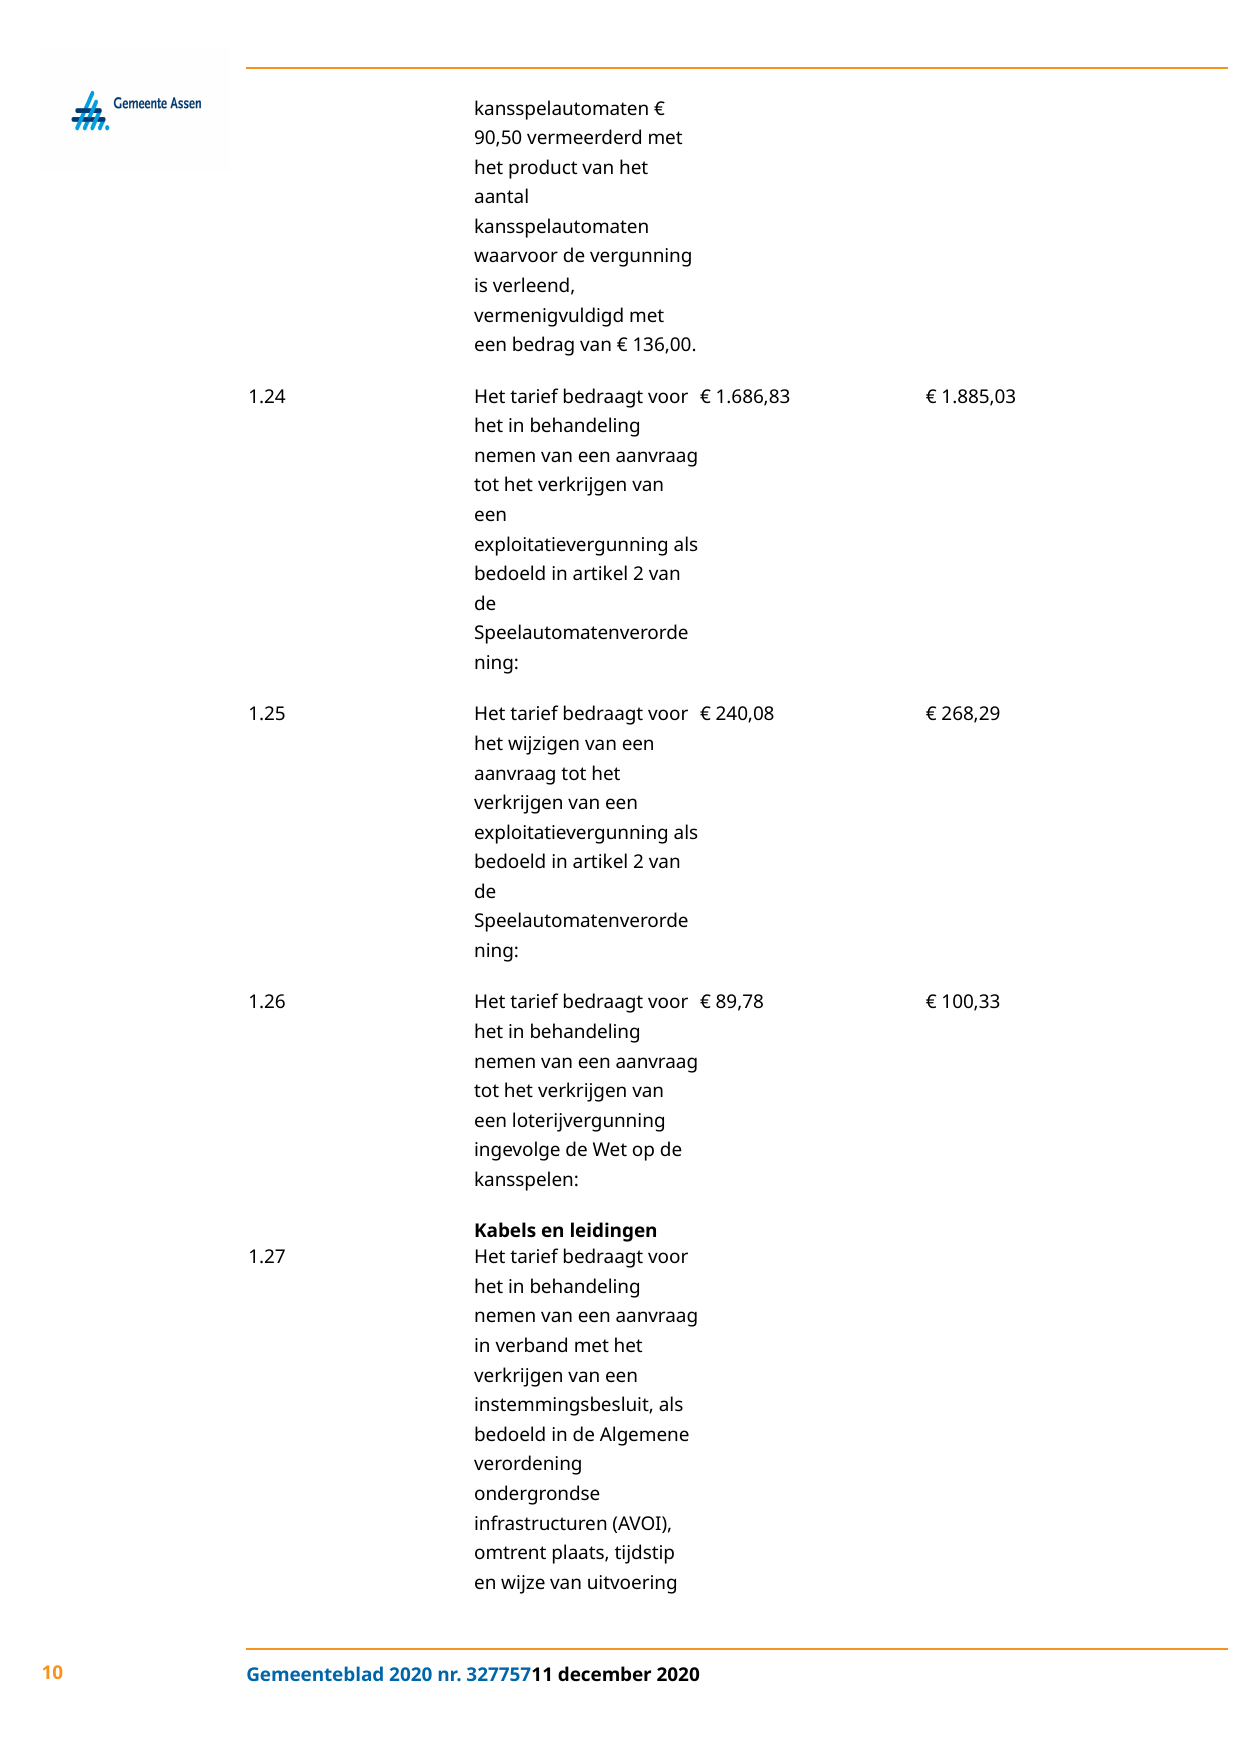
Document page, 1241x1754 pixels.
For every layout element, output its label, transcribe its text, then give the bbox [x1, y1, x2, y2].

table_cell € 268,29 [926, 701, 1152, 963]
table_cell € 89,78 [700, 989, 926, 1192]
table_cell [248, 357, 474, 383]
picture [41, 47, 231, 172]
table_cell [700, 357, 926, 383]
table_cell Het tarief bedraagt voor het in behandeling nemen van een aanvraag tot het verkrijgen van een exploitatievergunning als bedoeld in artikel 2 van de Speelautomatenverordening: [474, 383, 700, 675]
table_cell [474, 357, 700, 383]
table_cell [700, 963, 926, 989]
table_cell [700, 675, 926, 701]
table_cell [700, 1192, 926, 1218]
table_cell [248, 95, 474, 357]
table_cell Het tarief bedraagt voor het wijzigen van een aanvraag tot het verkrijgen van een exploitatievergunning als bedoeld in artikel 2 van de Speelautomatenverordening: [474, 701, 700, 963]
table_cell 1.26 [248, 989, 474, 1192]
table_cell € 1.885,03 [926, 383, 1152, 675]
table_cell [926, 963, 1152, 989]
table_cell [248, 675, 474, 701]
table_cell [700, 1244, 926, 1594]
table_cell 1.25 [248, 701, 474, 963]
table_cell [926, 357, 1152, 383]
table_cell [248, 1218, 474, 1243]
table_cell Kabels en leidingen [474, 1218, 700, 1243]
table_cell Het tarief bedraagt voor het in behandeling nemen van een aanvraag tot het verkrijgen van een loterijvergunning ingevolge de Wet op de kansspelen: [474, 989, 700, 1192]
table_cell Het tarief bedraagt voor het in behandeling nemen van een aanvraag in verband met het verkrijgen van een instemmingsbesluit, als bedoeld in de Algemene verordening ondergrondse infrastructuren (AVOI), omtrent plaats, tijdstip en wijze van uitvoering [474, 1244, 700, 1594]
table_cell [700, 1218, 926, 1243]
table_cell € 100,33 [926, 989, 1152, 1192]
table_cell € 1.686,83 [700, 383, 926, 675]
table_cell [926, 1192, 1152, 1218]
table_cell [248, 1192, 474, 1218]
table_cell [926, 675, 1152, 701]
table_cell kansspelautomaten € 90,50 vermeerderd met het product van het aantal kansspelautomaten waarvoor de vergunning is verleend, vermenigvuldigd met een bedrag van € 136,00. [474, 95, 700, 357]
table_cell € 240,08 [700, 701, 926, 963]
table_cell [926, 1244, 1152, 1594]
table_cell 1.27 [248, 1244, 474, 1594]
table_cell [926, 95, 1152, 357]
table_cell [474, 675, 700, 701]
table_cell [474, 963, 700, 989]
table_cell [248, 963, 474, 989]
table_cell [474, 1192, 700, 1218]
table_cell 1.24 [248, 383, 474, 675]
table_cell [926, 1218, 1152, 1243]
table_cell [700, 95, 926, 357]
